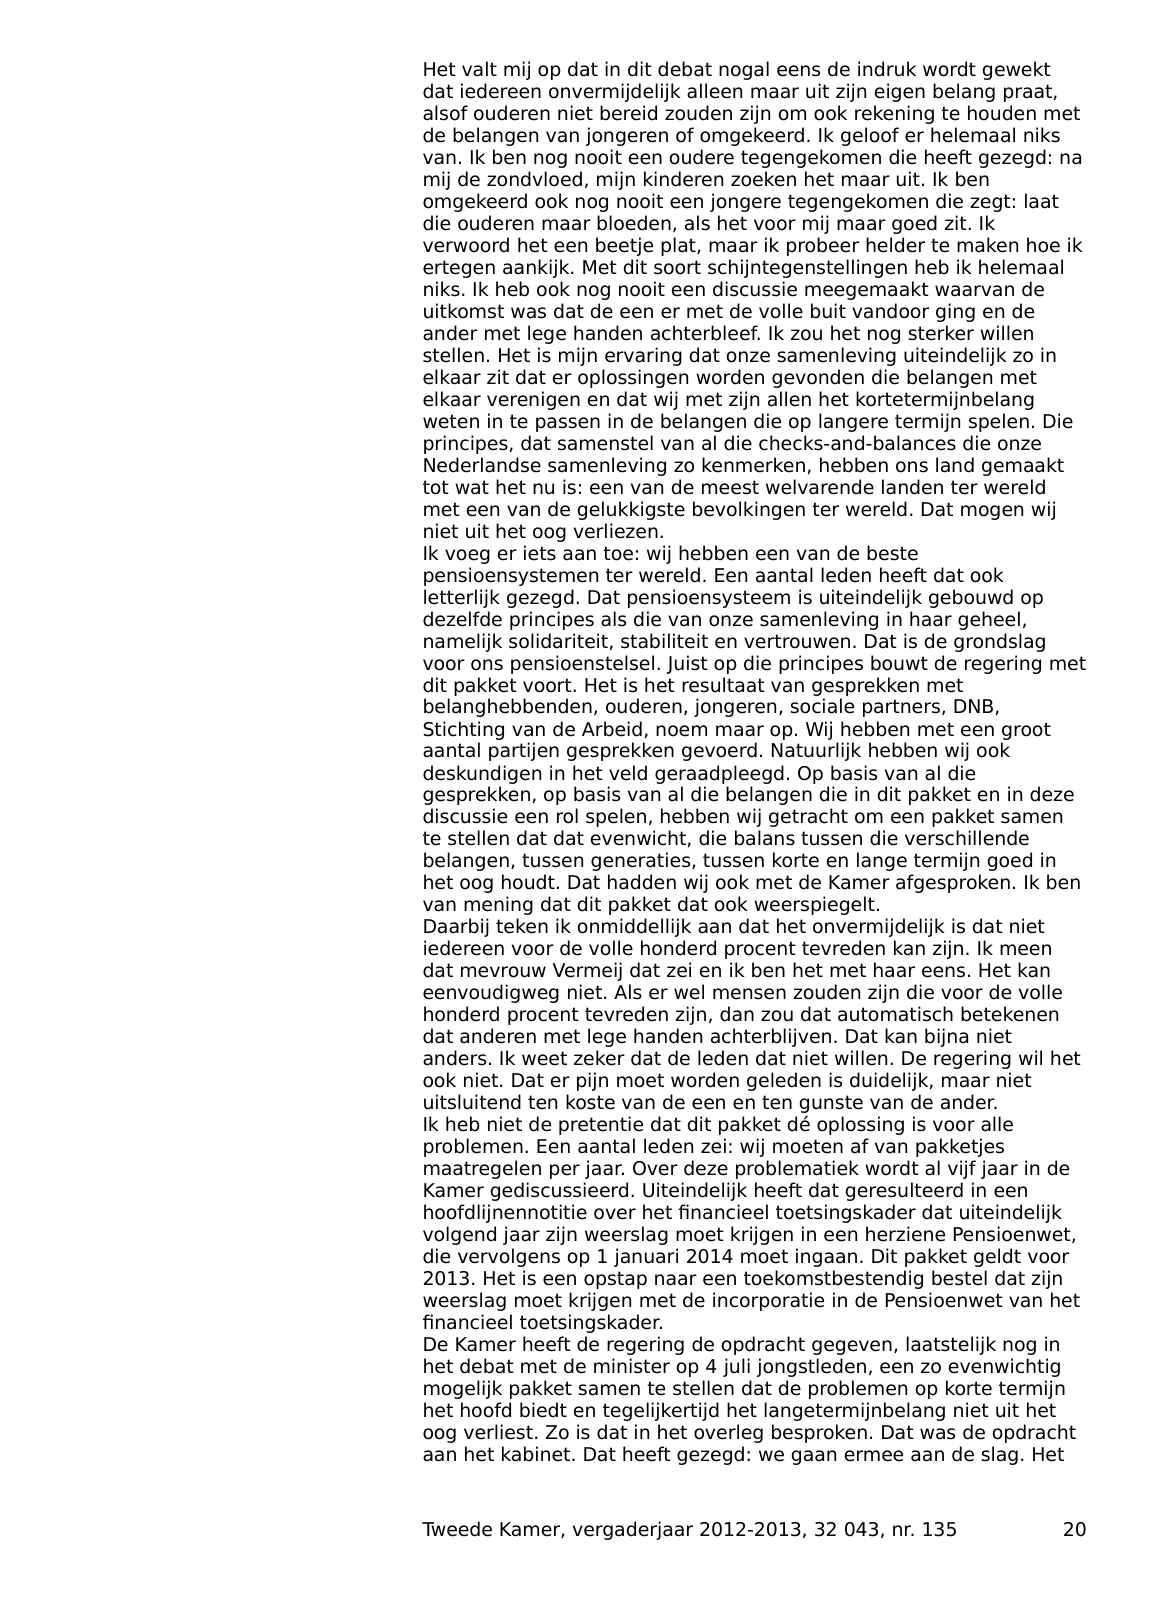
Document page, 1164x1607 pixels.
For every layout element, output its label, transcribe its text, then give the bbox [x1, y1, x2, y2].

text Ik voeg er iets aan toe: wij hebben een van de beste pensioensystemen ter wereld. Een aantal leden heeft dat ook letterlijk gezegd. Dat pensioensysteem is uiteindelijk gebouwd op dezelfde principes als die van onze samenleving in haar geheel, namelijk solidariteit, stabiliteit en vertrouwen. Dat is de grondslag voor ons pensioenstelsel. Juist op die principes bouwt de regering met dit pakket voort. Het is het resultaat van gesprekken met belanghebbenden, ouderen, jongeren, sociale partners, DNB, Stichting van de Arbeid, noem maar op. Wij hebben met een groot aantal partijen gesprekken gevoerd. Natuurlijk hebben wij ook deskundigen in het veld geraadpleegd. Op basis van al die gesprekken, op basis van al die belangen die in dit pakket en in deze discussie een rol spelen, hebben wij getracht om een pakket samen te stellen dat dat evenwicht, die balans tussen die verschillende belangen, tussen generaties, tussen korte en lange termijn goed in het oog houdt. Dat hadden wij ook met de Kamer afgesproken. Ik ben van mening dat dit pakket dat ook weerspiegelt. [422, 543, 1087, 916]
text De Kamer heeft de regering de opdracht gegeven, laatstelijk nog in het debat met de minister op 4 juli jongstleden, een zo evenwichtig mogelijk pakket samen te stellen dat de problemen op korte termijn het hoofd biedt en tegelijkertijd het langetermijnbelang niet uit het oog verliest. Zo is dat in het overleg besproken. Dat was de opdracht aan het kabinet. Dat heeft gezegd: we gaan ermee aan de slag. Het [422, 1334, 1087, 1466]
text Het valt mij op dat in dit debat nogal eens de indruk wordt gewekt dat iedereen onvermijdelijk alleen maar uit zijn eigen belang praat, alsof ouderen niet bereid zouden zijn om ook rekening te houden met de belangen van jongeren of omgekeerd. Ik geloof er helemaal niks van. Ik ben nog nooit een oudere tegengekomen die heeft gezegd: na mij de zondvloed, mijn kinderen zoeken het maar uit. Ik ben omgekeerd ook nog nooit een jongere tegengekomen die zegt: laat die ouderen maar bloeden, als het voor mij maar goed zit. Ik verwoord het een beetje plat, maar ik probeer helder te maken hoe ik ertegen aankijk. Met dit soort schijntegenstellingen heb ik helemaal niks. Ik heb ook nog nooit een discussie meegemaakt waarvan de uitkomst was dat de een er met de volle buit vandoor ging en de ander met lege handen achterbleef. Ik zou het nog sterker willen stellen. Het is mijn ervaring dat onze samenleving uiteindelijk zo in elkaar zit dat er oplossingen worden gevonden die belangen met elkaar verenigen en dat wij met zijn allen het kortetermijnbelang weten in te passen in de belangen die op langere termijn spelen. Die principes, dat samenstel van al die checks-and-balances die onze Nederlandse samenleving zo kenmerken, hebben ons land gemaakt tot wat het nu is: een van de meest welvarende landen ter wereld met een van de gelukkigste bevolkingen ter wereld. Dat mogen wij niet uit het oog verliezen. [422, 59, 1087, 543]
text Ik heb niet de pretentie dat dit pakket dé oplossing is voor alle problemen. Een aantal leden zei: wij moeten af van pakketjes maatregelen per jaar. Over deze problematiek wordt al vijf jaar in de Kamer gediscussieerd. Uiteindelijk heeft dat geresulteerd in een hoofdlijnennotitie over het financieel toetsingskader dat uiteindelijk volgend jaar zijn weerslag moet krijgen in een herziene Pensioenwet, die vervolgens op 1 januari 2014 moet ingaan. Dit pakket geldt voor 2013. Het is een opstap naar een toekomstbestendig bestel dat zijn weerslag moet krijgen met de incorporatie in de Pensioenwet van het financieel toetsingskader. [422, 1114, 1087, 1334]
text Daarbij teken ik onmiddellijk aan dat het onvermijdelijk is dat niet iedereen voor de volle honderd procent tevreden kan zijn. Ik meen dat mevrouw Vermeij dat zei en ik ben het met haar eens. Het kan eenvoudigweg niet. Als er wel mensen zouden zijn die voor de volle honderd procent tevreden zijn, dan zou dat automatisch betekenen dat anderen met lege handen achterblijven. Dat kan bijna niet anders. Ik weet zeker dat de leden dat niet willen. De regering wil het ook niet. Dat er pijn moet worden geleden is duidelijk, maar niet uitsluitend ten koste van de een en ten gunste van de ander. [422, 916, 1087, 1114]
